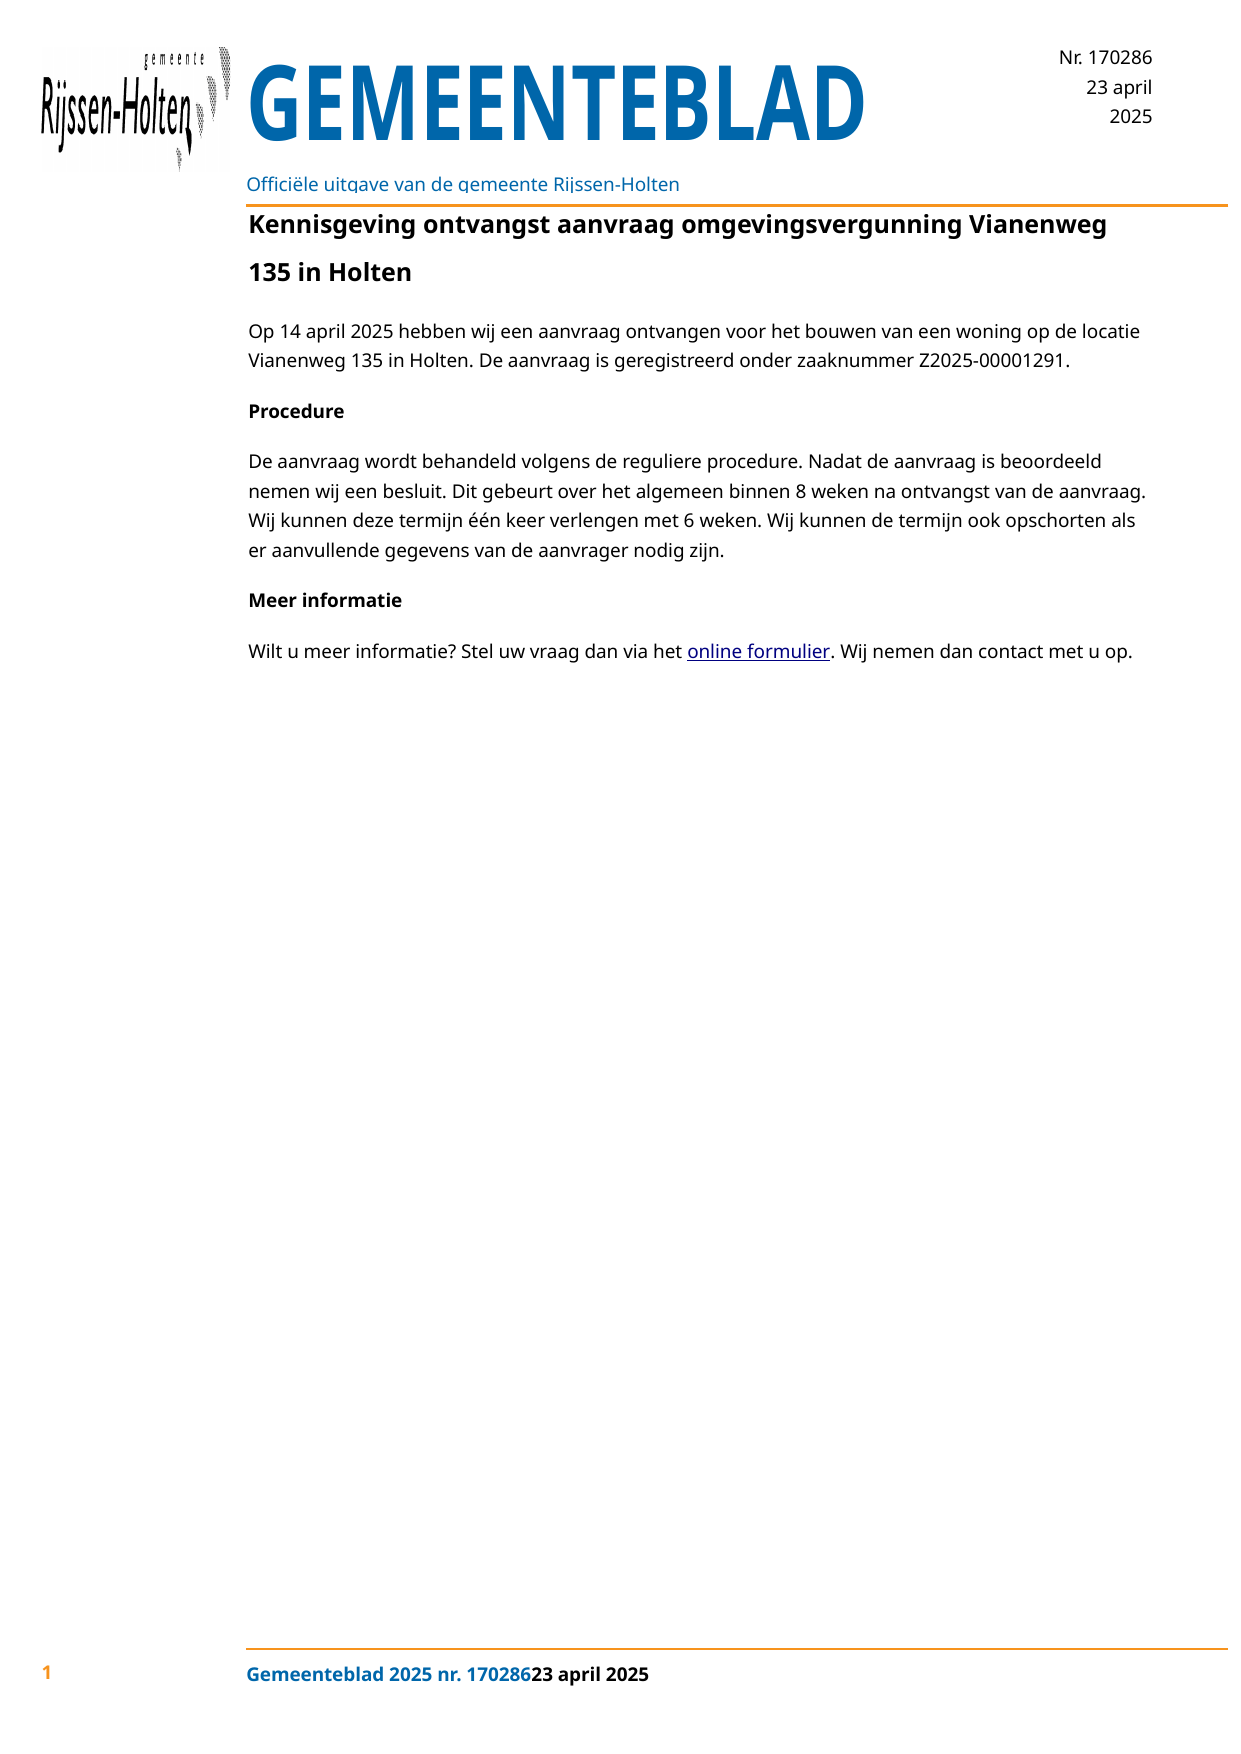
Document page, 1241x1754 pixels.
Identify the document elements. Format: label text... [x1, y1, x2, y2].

text Op 14 april 2025 hebben wij een aanvraag ontvangen voor het bouwen van een woning op de locatie Vianenweg 135 in Holten. De aanvraag is geregistreerd onder zaaknummer Z2025-00001291. [248, 318, 1152, 373]
text Wilt u meer informatie? Stel uw vraag dan via het online formulier. Wij nemen dan contact met u op. [248, 638, 1152, 664]
text Meer informatie [248, 587, 1152, 613]
text Procedure [248, 398, 1152, 424]
text De aanvraag wordt behandeld volgens de reguliere procedure. Nadat de aanvraag is beoordeeld nemen wij een besluit. Dit gebeurt over het algemeen binnen 8 weken na ontvangst van de aanvraag. Wij kunnen deze termijn één keer verlengen met 6 weken. Wij kunnen de termijn ook opschorten als er aanvullende gegevens van de aanvrager nodig zijn. [248, 448, 1152, 563]
picture [41, 47, 231, 172]
text Kennisgeving ontvangst aanvraag omgevingsvergunning Vianenweg 135 in Holten [248, 207, 1152, 288]
